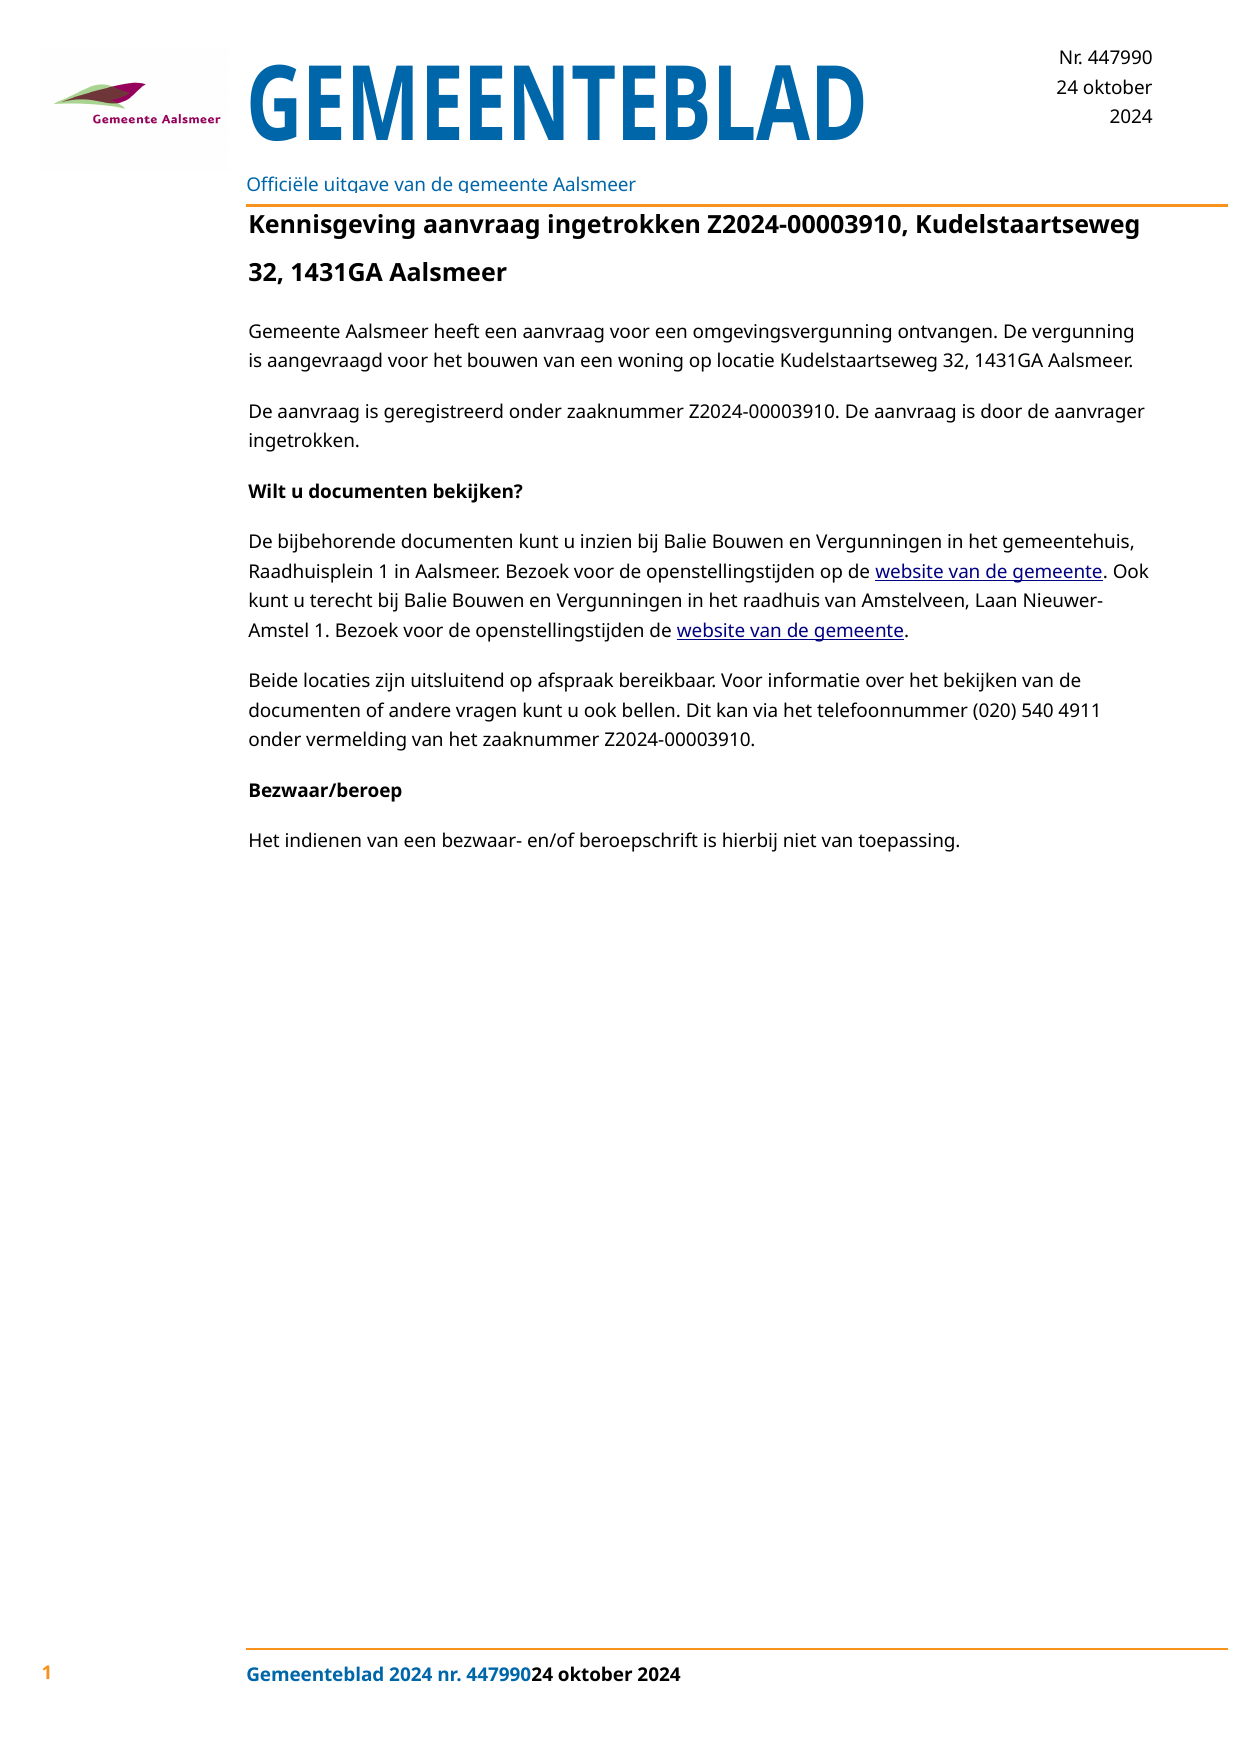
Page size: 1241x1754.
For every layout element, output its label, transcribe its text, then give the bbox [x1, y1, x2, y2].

text De bijbehorende documenten kunt u inzien bij Balie Bouwen en Vergunningen in het gemeentehuis, Raadhuisplein 1 in Aalsmeer. Bezoek voor de openstellingstijden op de website van de gemeente. Ook kunt u terecht bij Balie Bouwen en Vergunningen in het raadhuis van Amstelveen, Laan Nieuwer-Amstel 1. Bezoek voor de openstellingstijden de website van de gemeente. [248, 528, 1152, 643]
text Wilt u documenten bekijken? [248, 478, 1152, 504]
text Het indienen van een bezwaar- en/of beroepschrift is hierbij niet van toepassing. [248, 827, 1152, 853]
text De aanvraag is geregistreerd onder zaaknummer Z2024-00003910. De aanvraag is door de aanvrager ingetrokken. [248, 398, 1152, 453]
text Gemeente Aalsmeer heeft een aanvraag voor een omgevingsvergunning ontvangen. De vergunning is aangevraagd voor het bouwen van een woning op locatie Kudelstaartseweg 32, 1431GA Aalsmeer. [248, 318, 1152, 373]
text Beide locaties zijn uitsluitend op afspraak bereikbaar. Voor informatie over het bekijken van de documenten of andere vragen kunt u ook bellen. Dit kan via het telefoonnummer (020) 540 4911 onder vermelding van het zaaknummer Z2024-00003910. [248, 667, 1152, 752]
text Kennisgeving aanvraag ingetrokken Z2024-00003910, Kudelstaartseweg 32, 1431GA Aalsmeer [248, 207, 1152, 288]
text Bezwaar/beroep [248, 777, 1152, 803]
picture [41, 47, 231, 172]
